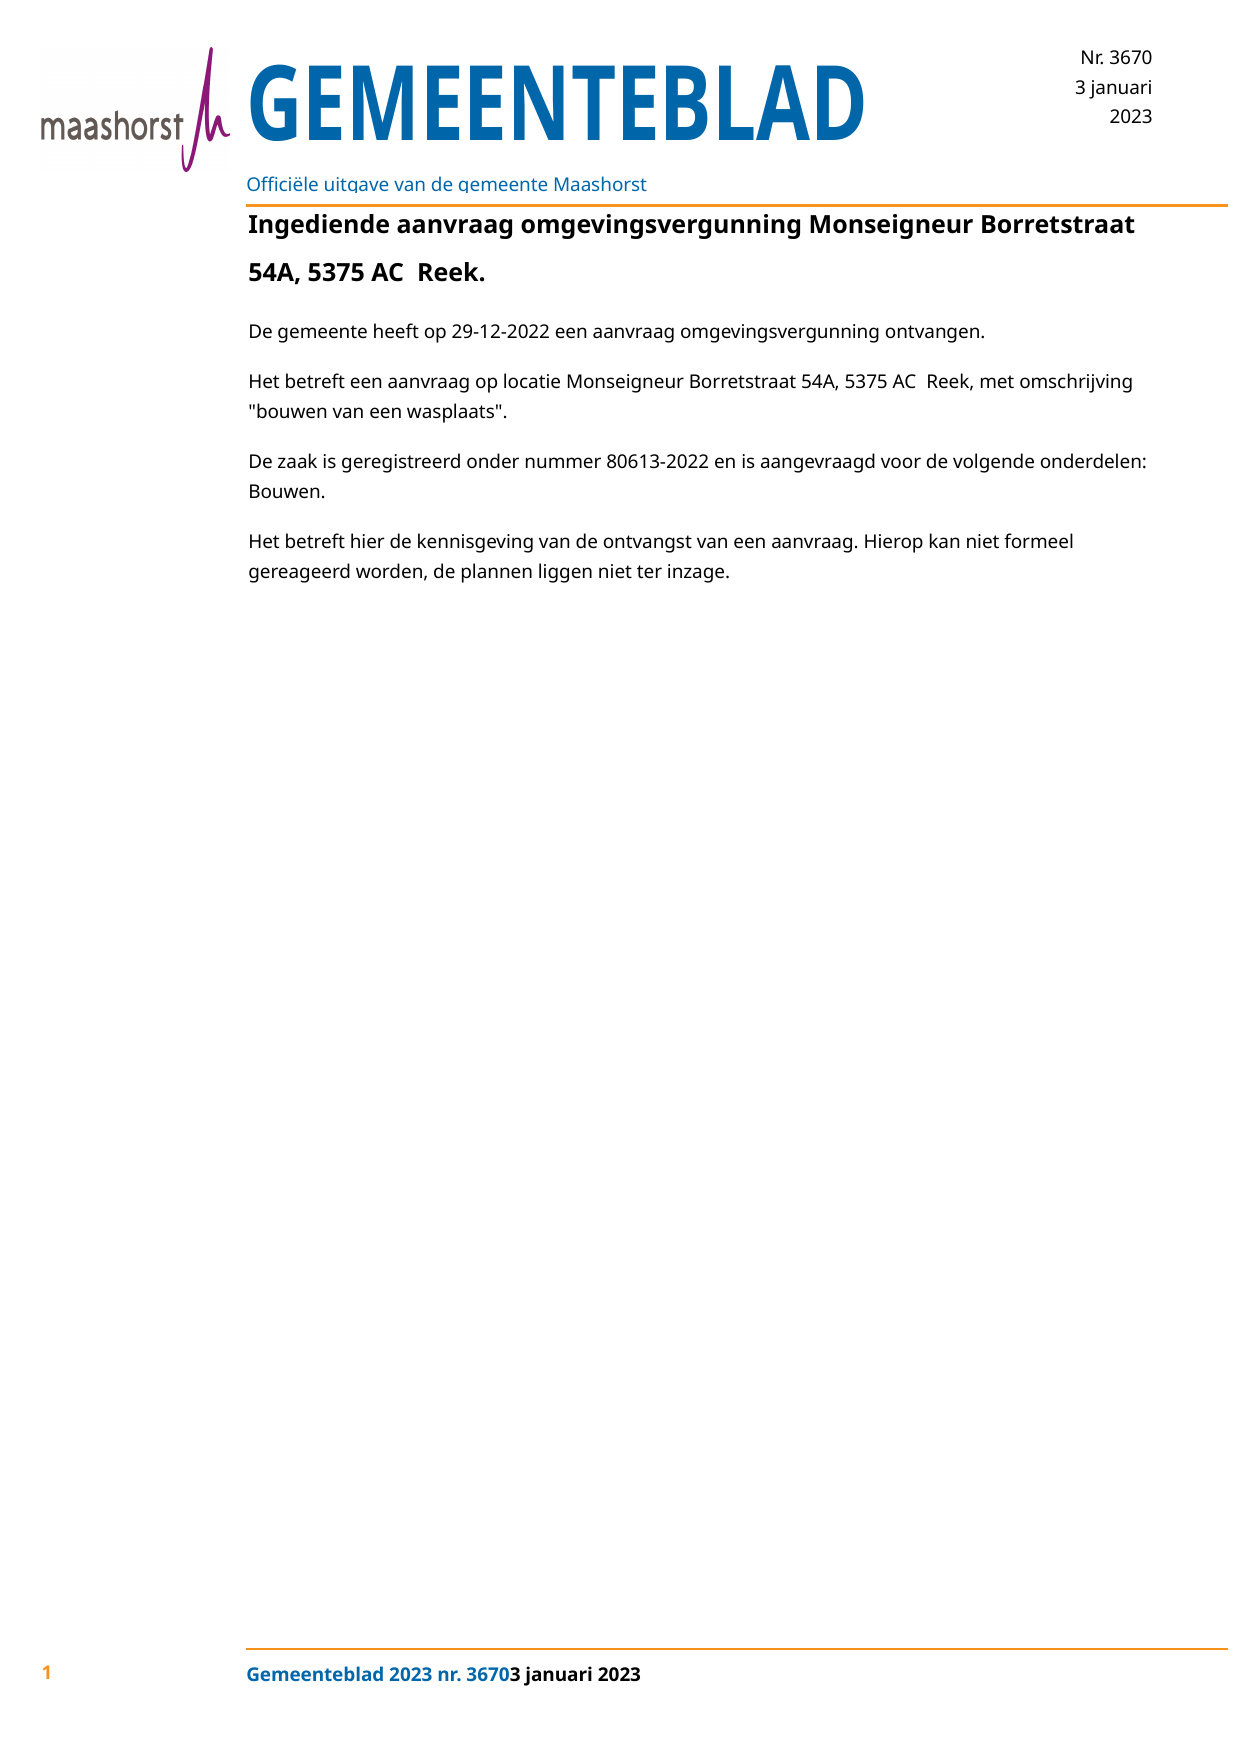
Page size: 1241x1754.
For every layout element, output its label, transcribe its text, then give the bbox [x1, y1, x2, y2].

text Het betreft hier de kennisgeving van de ontvangst van een aanvraag. Hierop kan niet formeel gereageerd worden, de plannen liggen niet ter inzage. [248, 528, 1152, 584]
text Het betreft een aanvraag op locatie Monseigneur Borretstraat 54A, 5375 AC Reek, met omschrijving "bouwen van een wasplaats". [248, 368, 1152, 424]
text Ingediende aanvraag omgevingsvergunning Monseigneur Borretstraat 54A, 5375 AC Reek. [248, 207, 1152, 288]
text De gemeente heeft op 29-12-2022 een aanvraag omgevingsvergunning ontvangen. [248, 318, 1152, 344]
text De zaak is geregistreerd onder nummer 80613-2022 en is aangevraagd voor de volgende onderdelen: Bouwen. [248, 448, 1152, 504]
picture [41, 47, 231, 172]
